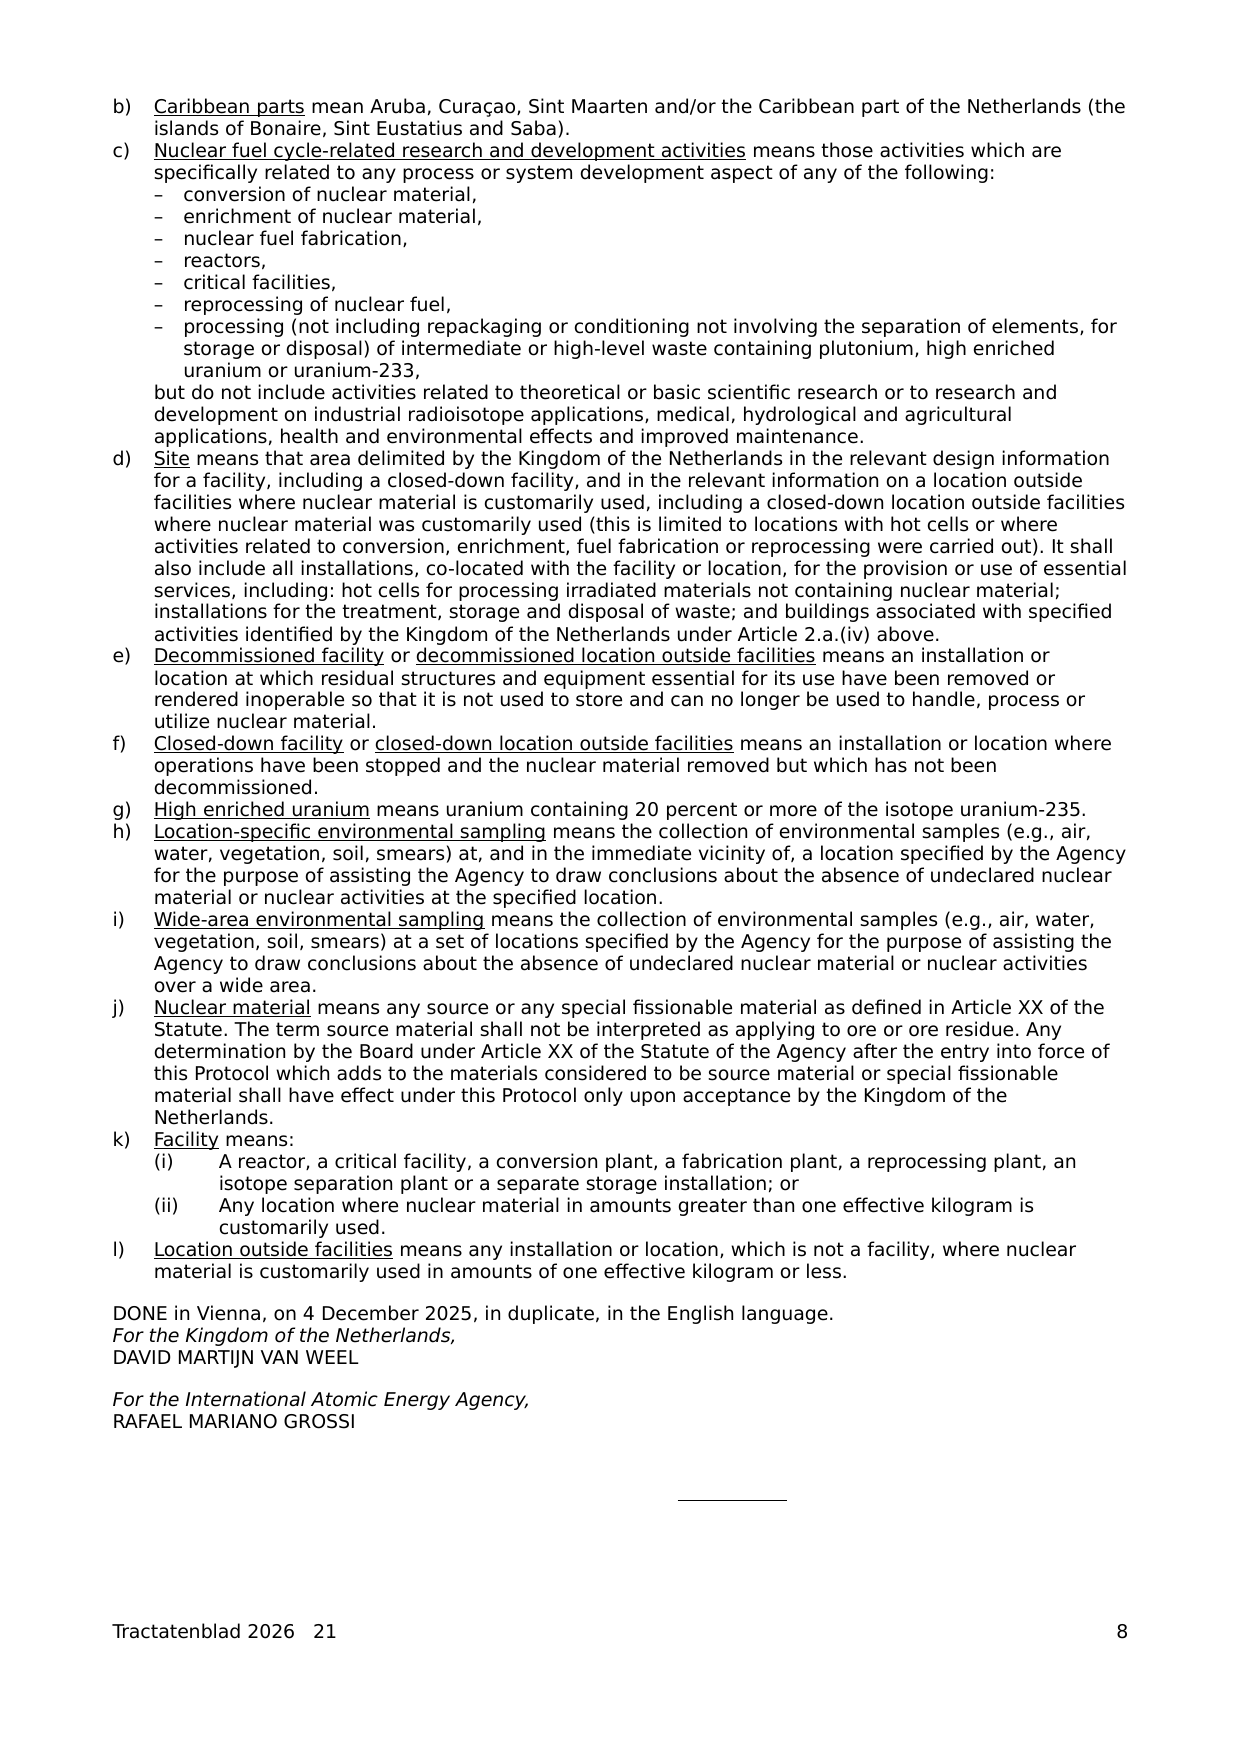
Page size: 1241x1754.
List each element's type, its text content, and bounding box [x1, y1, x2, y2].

text – critical facilities, [153, 272, 1128, 294]
text – reactors, [153, 250, 1128, 272]
text DONE in Vienna, on 4 December 2025, in duplicate, in the English language. [112, 1303, 1128, 1325]
text – conversion of nuclear material, [153, 184, 1128, 206]
text b) Caribbean parts mean Aruba, Curaçao, Sint Maarten and/or the Caribbean part of the Netherlands (the islands of Bonaire, Sint Eustatius and Saba). [112, 96, 1128, 140]
text – enrichment of nuclear material, [153, 206, 1128, 228]
text d) Site means that area delimited by the Kingdom of the Netherlands in the relevant design information for a facility, including a closed-down facility, and in the relevant information on a location outside facilities where nuclear material is customarily used, including a closed-down location outside facilities where nuclear material was customarily used (this is limited to locations with hot cells or where activities related to conversion, enrichment, fuel fabrication or reprocessing were carried out). It shall also include all installations, co-located with the facility or location, for the provision or use of essential services, including: hot cells for processing irradiated materials not containing nuclear material; installations for the treatment, storage and disposal of waste; and buildings associated with specified activities identified by the Kingdom of the Netherlands under Article 2.a.(iv) above. [112, 448, 1128, 645]
text – nuclear fuel fabrication, [153, 228, 1128, 250]
text – processing (not including repackaging or conditioning not involving the separation of elements, for storage or disposal) of intermediate or high-level waste containing plutonium, high enriched uranium or uranium-233, [153, 316, 1128, 382]
text k) Facility means: [112, 1129, 1128, 1151]
text f) Closed-down facility or closed-down location outside facilities means an installation or location where operations have been stopped and the nuclear material removed but which has not been decommissioned. [112, 733, 1128, 799]
text For the Kingdom of the Netherlands, DAVID MARTIJN VAN WEEL [112, 1325, 1128, 1369]
text i) Wide-area environmental sampling means the collection of environmental samples (e.g., air, water, vegetation, soil, smears) at a set of locations specified by the Agency for the purpose of assisting the Agency to draw conclusions about the absence of undeclared nuclear material or nuclear activities over a wide area. [112, 909, 1128, 997]
text (ii) Any location where nuclear material in amounts greater than one effective kilogram is customarily used. [153, 1195, 1128, 1239]
text l) Location outside facilities means any installation or location, which is not a facility, where nuclear material is customarily used in amounts of one effective kilogram or less. [112, 1239, 1128, 1283]
text – reprocessing of nuclear fuel, [153, 294, 1128, 316]
text e) Decommissioned facility or decommissioned location outside facilities means an installation or location at which residual structures and equipment essential for its use have been removed or rendered inoperable so that it is not used to store and can no longer be used to handle, process or utilize nuclear material. [112, 645, 1128, 733]
text c) Nuclear fuel cycle-related research and development activities means those activities which are specifically related to any process or system development aspect of any of the following: [112, 140, 1128, 184]
text j) Nuclear material means any source or any special fissionable material as defined in Article XX of the Statute. The term source material shall not be interpreted as applying to ore or ore residue. Any determination by the Board under Article XX of the Statute of the Agency after the entry into force of this Protocol which adds to the materials considered to be source material or special fissionable material shall have effect under this Protocol only upon acceptance by the Kingdom of the Netherlands. [112, 997, 1128, 1129]
text g) High enriched uranium means uranium containing 20 percent or more of the isotope uranium-235. [112, 799, 1128, 821]
text h) Location-specific environmental sampling means the collection of environmental samples (e.g., air, water, vegetation, soil, smears) at, and in the immediate vicinity of, a location specified by the Agency for the purpose of assisting the Agency to draw conclusions about the absence of undeclared nuclear material or nuclear activities at the specified location. [112, 821, 1128, 909]
text (i) A reactor, a critical facility, a conversion plant, a fabrication plant, a reprocessing plant, an isotope separation plant or a separate storage installation; or [153, 1151, 1128, 1195]
text For the International Atomic Energy Agency, RAFAEL MARIANO GROSSI [112, 1389, 1128, 1433]
text but do not include activities related to theoretical or basic scientific research or to research and development on industrial radioisotope applications, medical, hydrological and agricultural applications, health and environmental effects and improved maintenance. [153, 382, 1128, 448]
